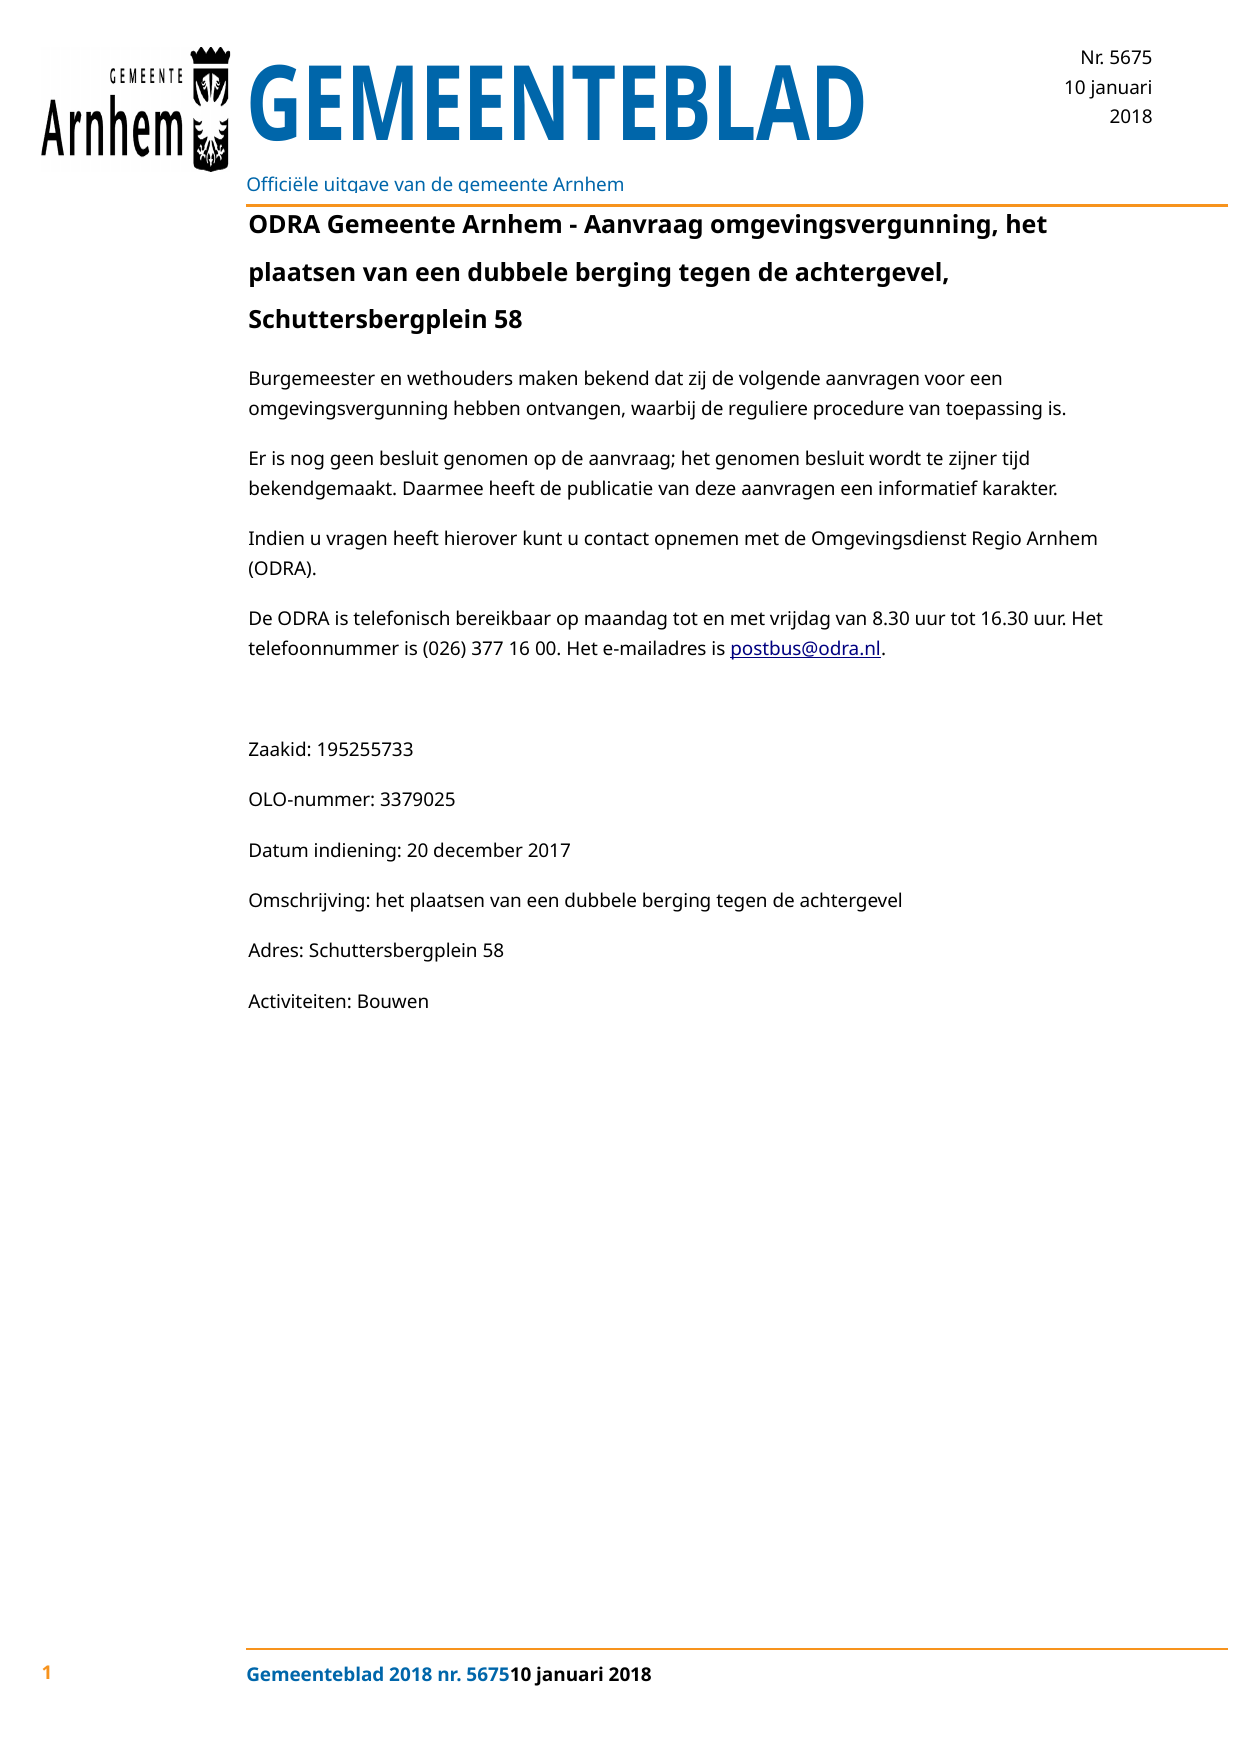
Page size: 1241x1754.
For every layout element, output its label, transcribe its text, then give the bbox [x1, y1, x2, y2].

text Adres: Schuttersbergplein 58 [248, 938, 1152, 963]
text ODRA Gemeente Arnhem - Aanvraag omgevingsvergunning, het plaatsen van een dubbele berging tegen de achtergevel, Schuttersbergplein 58 [248, 207, 1152, 336]
text Datum indiening: 20 december 2017 [248, 837, 1152, 862]
text Er is nog geen besluit genomen op de aanvraag; het genomen besluit wordt te zijner tijd bekendgemaakt. Daarmee heeft de publicatie van deze aanvragen een informatief karakter. [248, 446, 1152, 501]
text De ODRA is telefonisch bereikbaar op maandag tot en met vrijdag van 8.30 uur tot 16.30 uur. Het telefoonnummer is (026) 377 16 00. Het e-mailadres is postbus@odra.nl. [248, 606, 1152, 661]
text Burgemeester en wethouders maken bekend dat zij de volgende aanvragen voor een omgevingsvergunning hebben ontvangen, waarbij de reguliere procedure van toepassing is. [248, 366, 1152, 421]
text Indien u vragen heeft hierover kunt u contact opnemen met de Omgevingsdienst Regio Arnhem (ODRA). [248, 526, 1152, 581]
text Zaakid: 195255733 [248, 736, 1152, 762]
text Omschrijving: het plaatsen van een dubbele berging tegen de achtergevel [248, 887, 1152, 913]
text Activiteiten: Bouwen [248, 988, 1152, 1014]
text OLO-nummer: 3379025 [248, 786, 1152, 812]
picture [41, 47, 231, 172]
